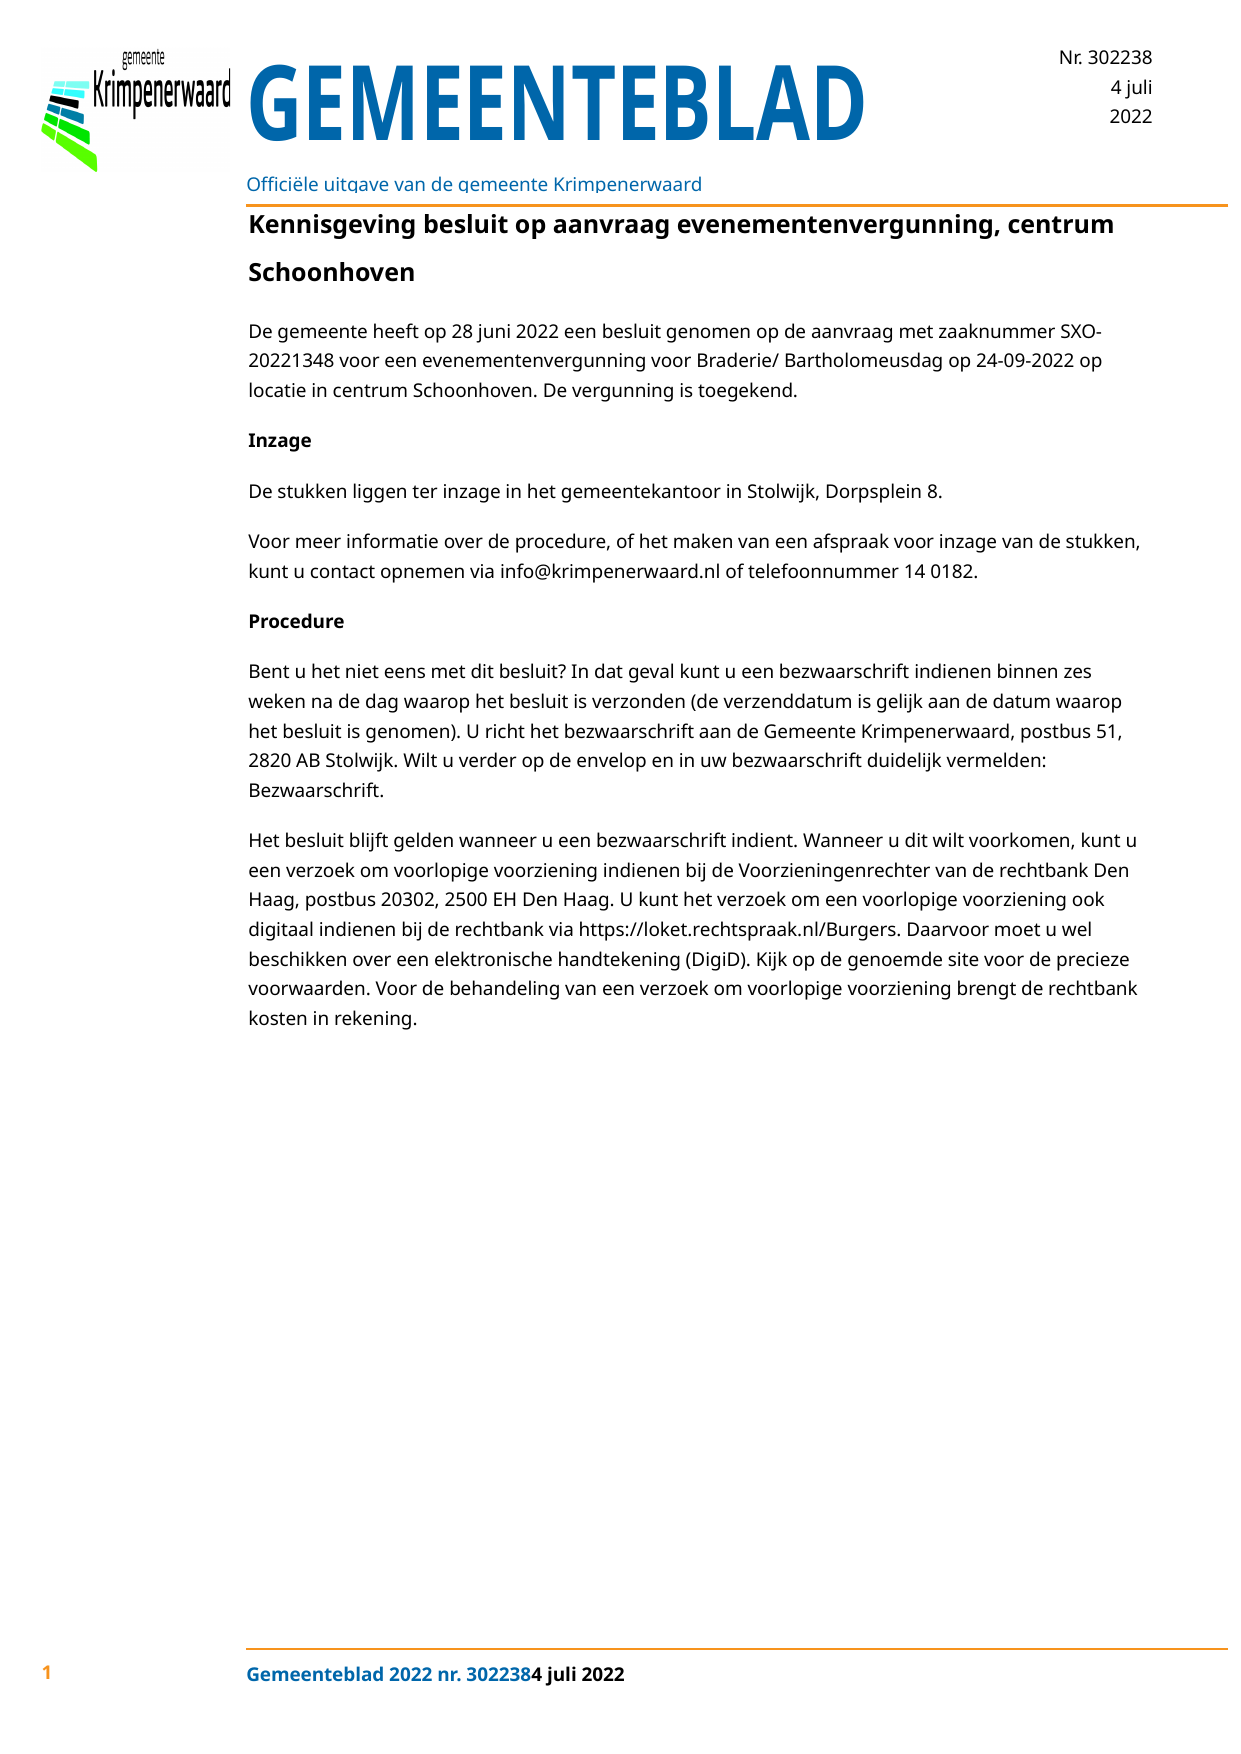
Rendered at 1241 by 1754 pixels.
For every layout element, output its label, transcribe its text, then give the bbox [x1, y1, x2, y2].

text De gemeente heeft op 28 juni 2022 een besluit genomen op de aanvraag met zaaknummer SXO-20221348 voor een evenementenvergunning voor Braderie/ Bartholomeusdag op 24-09-2022 op locatie in centrum Schoonhoven. De vergunning is toegekend. [248, 318, 1152, 403]
text Bent u het niet eens met dit besluit? In dat geval kunt u een bezwaarschrift indienen binnen zes weken na de dag waarop het besluit is verzonden (de verzenddatum is gelijk aan de datum waarop het besluit is genomen). U richt het bezwaarschrift aan de Gemeente Krimpenerwaard, postbus 51, 2820 AB Stolwijk. Wilt u verder op de envelop en in uw bezwaarschrift duidelijk vermelden: Bezwaarschrift. [248, 659, 1152, 803]
text Voor meer informatie over de procedure, of het maken van een afspraak voor inzage van de stukken, kunt u contact opnemen via info@krimpenerwaard.nl of telefoonnummer 14 0182. [248, 528, 1152, 584]
text De stukken liggen ter inzage in het gemeentekantoor in Stolwijk, Dorpsplein 8. [248, 478, 1152, 504]
text Procedure [248, 608, 1152, 634]
text Kennisgeving besluit op aanvraag evenementenvergunning, centrum Schoonhoven [248, 207, 1152, 288]
text Inzage [248, 427, 1152, 453]
text Het besluit blijft gelden wanneer u een bezwaarschrift indient. Wanneer u dit wilt voorkomen, kunt u een verzoek om voorlopige voorziening indienen bij de Voorzieningenrechter van de rechtbank Den Haag, postbus 20302, 2500 EH Den Haag. U kunt het verzoek om een voorlopige voorziening ook digitaal indienen bij de rechtbank via https://loket.rechtspraak.nl/Burgers. Daarvoor moet u wel beschikken over een elektronische handtekening (DigiD). Kijk op de genoemde site voor de precieze voorwaarden. Voor de behandeling van een verzoek om voorlopige voorziening brengt de rechtbank kosten in rekening. [248, 827, 1152, 1031]
picture [41, 47, 231, 172]
